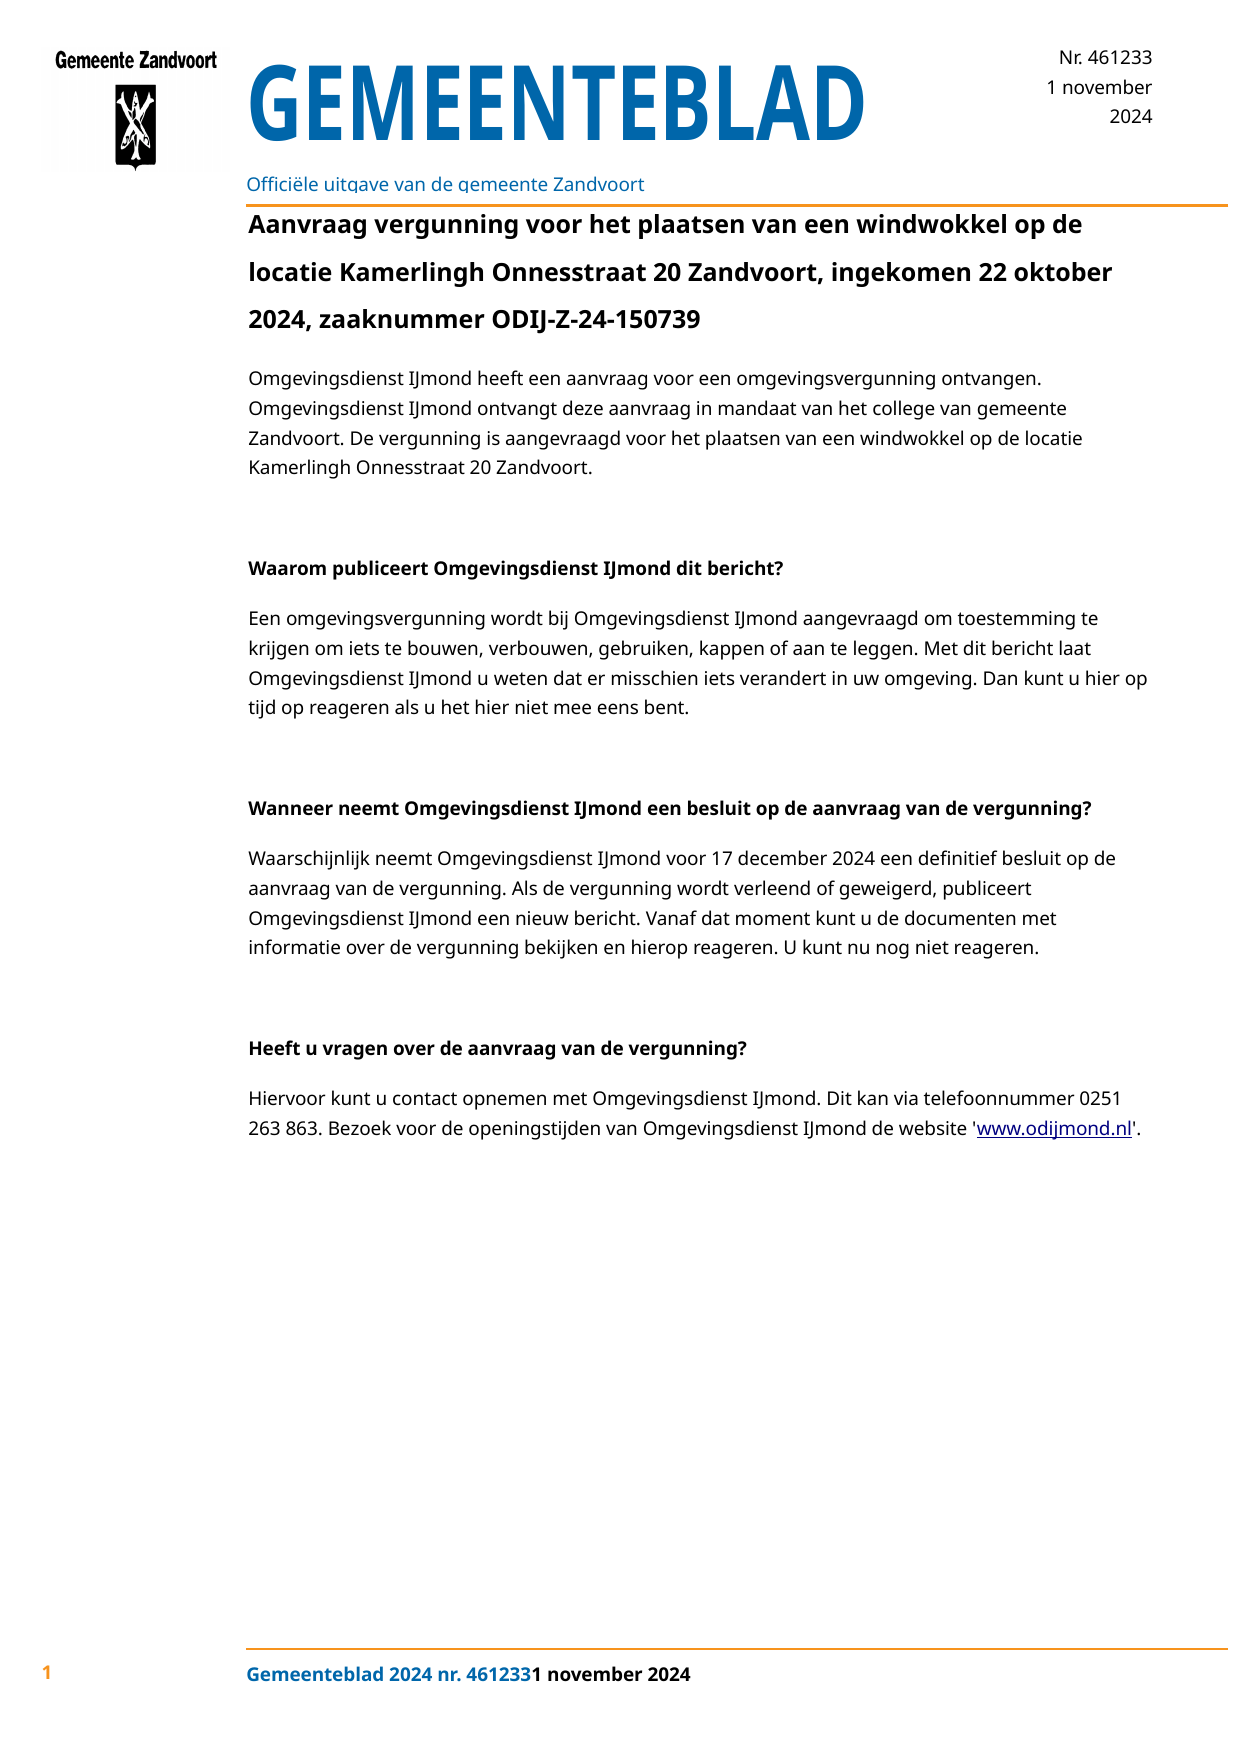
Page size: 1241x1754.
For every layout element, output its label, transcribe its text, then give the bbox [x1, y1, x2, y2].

text Waarschijnlijk neemt Omgevingsdienst IJmond voor 17 december 2024 een definitief besluit op de aanvraag van de vergunning. Als de vergunning wordt verleend of geweigerd, publiceert Omgevingsdienst IJmond een nieuw bericht. Vanaf dat moment kunt u de documenten met informatie over de vergunning bekijken en hierop reageren. U kunt nu nog niet reageren. [248, 846, 1152, 960]
text Heeft u vragen over de aanvraag van de vergunning? [248, 1035, 1152, 1061]
text Aanvraag vergunning voor het plaatsen van een windwokkel op de locatie Kamerlingh Onnesstraat 20 Zandvoort, ingekomen 22 oktober 2024, zaaknummer ODIJ-Z-24-150739 [248, 207, 1152, 336]
text Waarom publiceert Omgevingsdienst IJmond dit bericht? [248, 555, 1152, 581]
text Hiervoor kunt u contact opnemen met Omgevingsdienst IJmond. Dit kan via telefoonnummer 0251 263 863. Bezoek voor de openingstijden van Omgevingsdienst IJmond de website 'www.odijmond.nl'. [248, 1086, 1152, 1141]
text Omgevingsdienst IJmond heeft een aanvraag voor een omgevingsvergunning ontvangen. Omgevingsdienst IJmond ontvangt deze aanvraag in mandaat van het college van gemeente Zandvoort. De vergunning is aangevraagd voor het plaatsen van een windwokkel op de locatie Kamerlingh Onnesstraat 20 Zandvoort. [248, 366, 1152, 480]
picture [41, 47, 231, 172]
text Een omgevingsvergunning wordt bij Omgevingsdienst IJmond aangevraagd om toestemming te krijgen om iets te bouwen, verbouwen, gebruiken, kappen of aan te leggen. Met dit bericht laat Omgevingsdienst IJmond u weten dat er misschien iets verandert in uw omgeving. Dan kunt u hier op tijd op reageren als u het hier niet mee eens bent. [248, 606, 1152, 720]
text Wanneer neemt Omgevingsdienst IJmond een besluit op de aanvraag van de vergunning? [248, 795, 1152, 821]
